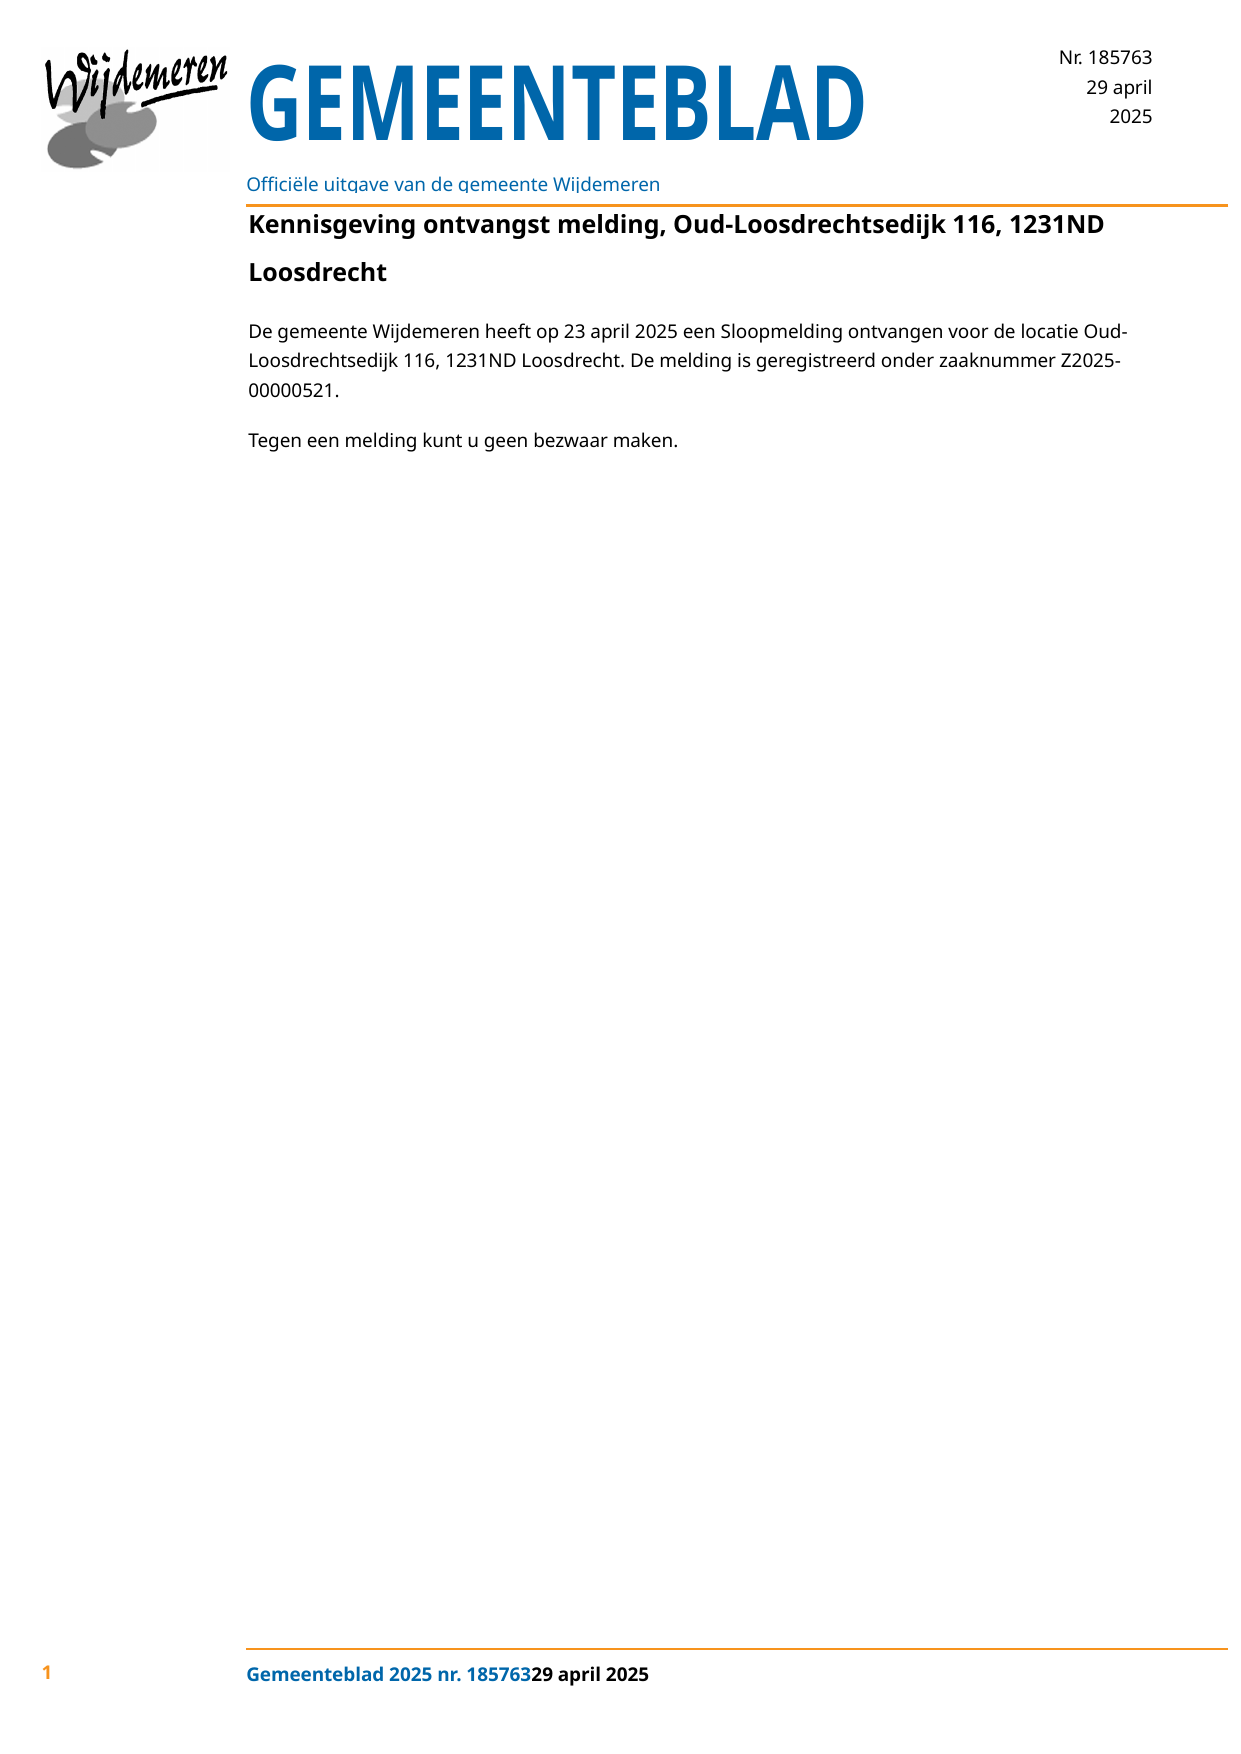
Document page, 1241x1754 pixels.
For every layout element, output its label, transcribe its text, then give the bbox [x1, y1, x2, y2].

text De gemeente Wijdemeren heeft op 23 april 2025 een Sloopmelding ontvangen voor de locatie Oud-Loosdrechtsedijk 116, 1231ND Loosdrecht. De melding is geregistreerd onder zaaknummer Z2025-00000521. [248, 318, 1152, 403]
text Tegen een melding kunt u geen bezwaar maken. [248, 427, 1152, 453]
text Kennisgeving ontvangst melding, Oud-Loosdrechtsedijk 116, 1231ND Loosdrecht [248, 207, 1152, 288]
picture [41, 47, 231, 172]
